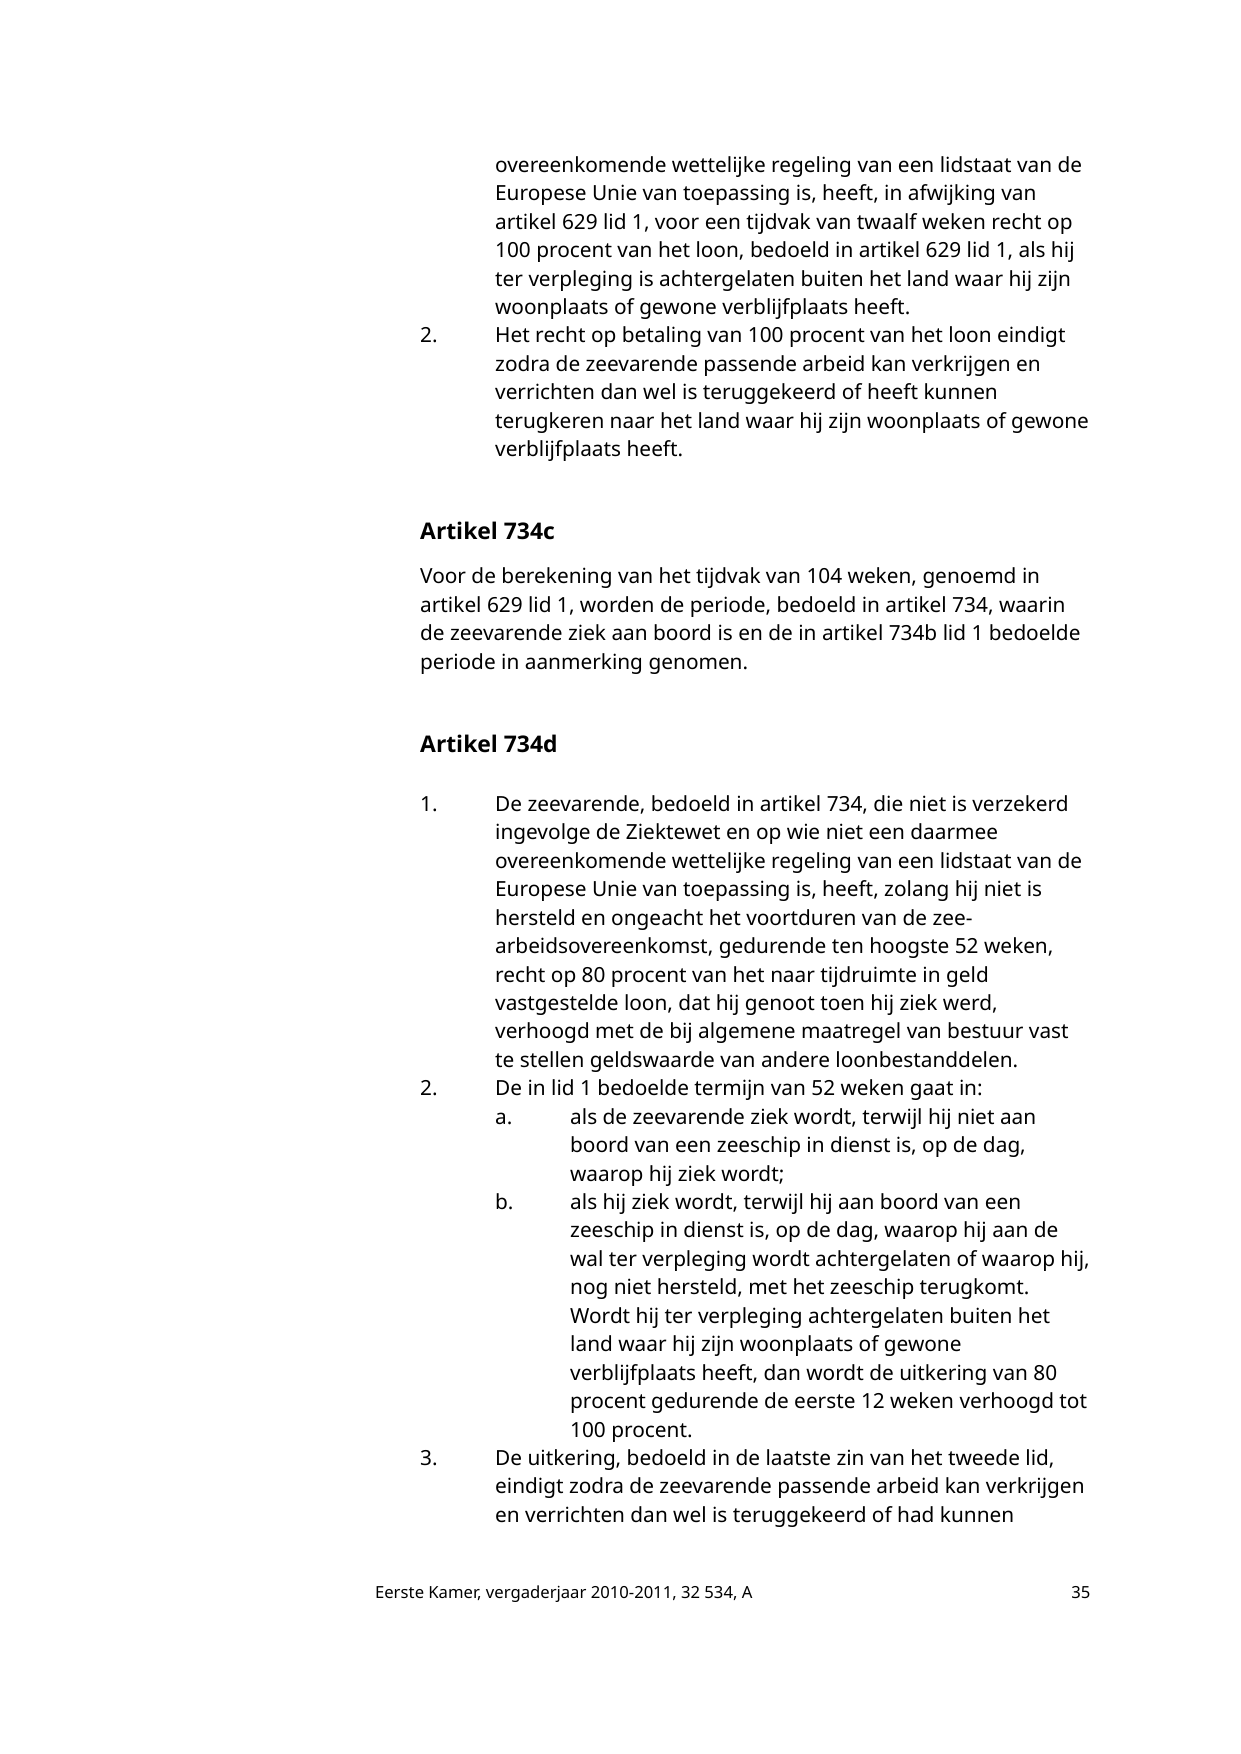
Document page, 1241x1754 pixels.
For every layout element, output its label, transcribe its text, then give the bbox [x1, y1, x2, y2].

subtitle Artikel 734c [420, 515, 1090, 547]
list als hij ziek wordt, terwijl hij aan boord van een zeeschip in dienst is, op de dag, waarop hij aan de wal ter verpleging wordt achtergelaten of waarop hij, nog niet hersteld, met het zeeschip terugkomt. Wordt hij ter verpleging achtergelaten buiten het land waar hij zijn woonplaats of gewone verblijfplaats heeft, dan wordt de uitkering van 80 procent gedurende de eerste 12 weken verhoogd tot 100 procent. [495, 1187, 1090, 1443]
list als de zeevarende ziek wordt, terwijl hij niet aan boord van een zeeschip in dienst is, op de dag, waarop hij ziek wordt; [495, 1102, 1090, 1187]
list overeenkomende wettelijke regeling van een lidstaat van de Europese Unie van toepassing is, heeft, in afwijking van artikel 629 lid 1, voor een tijdvak van twaalf weken recht op 100 procent van het loon, bedoeld in artikel 629 lid 1, als hij ter verpleging is achtergelaten buiten het land waar hij zijn woonplaats of gewone verblijfplaats heeft. [420, 150, 1090, 321]
list De uitkering, bedoeld in de laatste zin van het tweede lid, eindigt zodra de zeevarende passende arbeid kan verkrijgen en verrichten dan wel is teruggekeerd of had kunnen [420, 1443, 1090, 1528]
list De in lid 1 bedoelde termijn van 52 weken gaat in: [420, 1073, 1090, 1102]
list Het recht op betaling van 100 procent van het loon eindigt zodra de zeevarende passende arbeid kan verkrijgen en verrichten dan wel is teruggekeerd of heeft kunnen terugkeren naar het land waar hij zijn woonplaats of gewone verblijfplaats heeft. [420, 321, 1090, 463]
list De zeevarende, bedoeld in artikel 734, die niet is verzekerd ingevolge de Ziektewet en op wie niet een daarmee overeenkomende wettelijke regeling van een lidstaat van de Europese Unie van toepassing is, heeft, zolang hij niet is hersteld en ongeacht het voortduren van de zee-arbeidsovereenkomst, gedurende ten hoogste 52 weken, recht op 80 procent van het naar tijdruimte in geld vastgestelde loon, dat hij genoot toen hij ziek werd, verhoogd met de bij algemene maatregel van bestuur vast te stellen geldswaarde van andere loonbestanddelen. [420, 789, 1090, 1073]
subtitle Artikel 734d [420, 728, 1090, 759]
text Voor de berekening van het tijdvak van 104 weken, genoemd in artikel 629 lid 1, worden de periode, bedoeld in artikel 734, waarin de zeevarende ziek aan boord is en de in artikel 734b lid 1 bedoelde periode in aanmerking genomen. [420, 562, 1090, 675]
